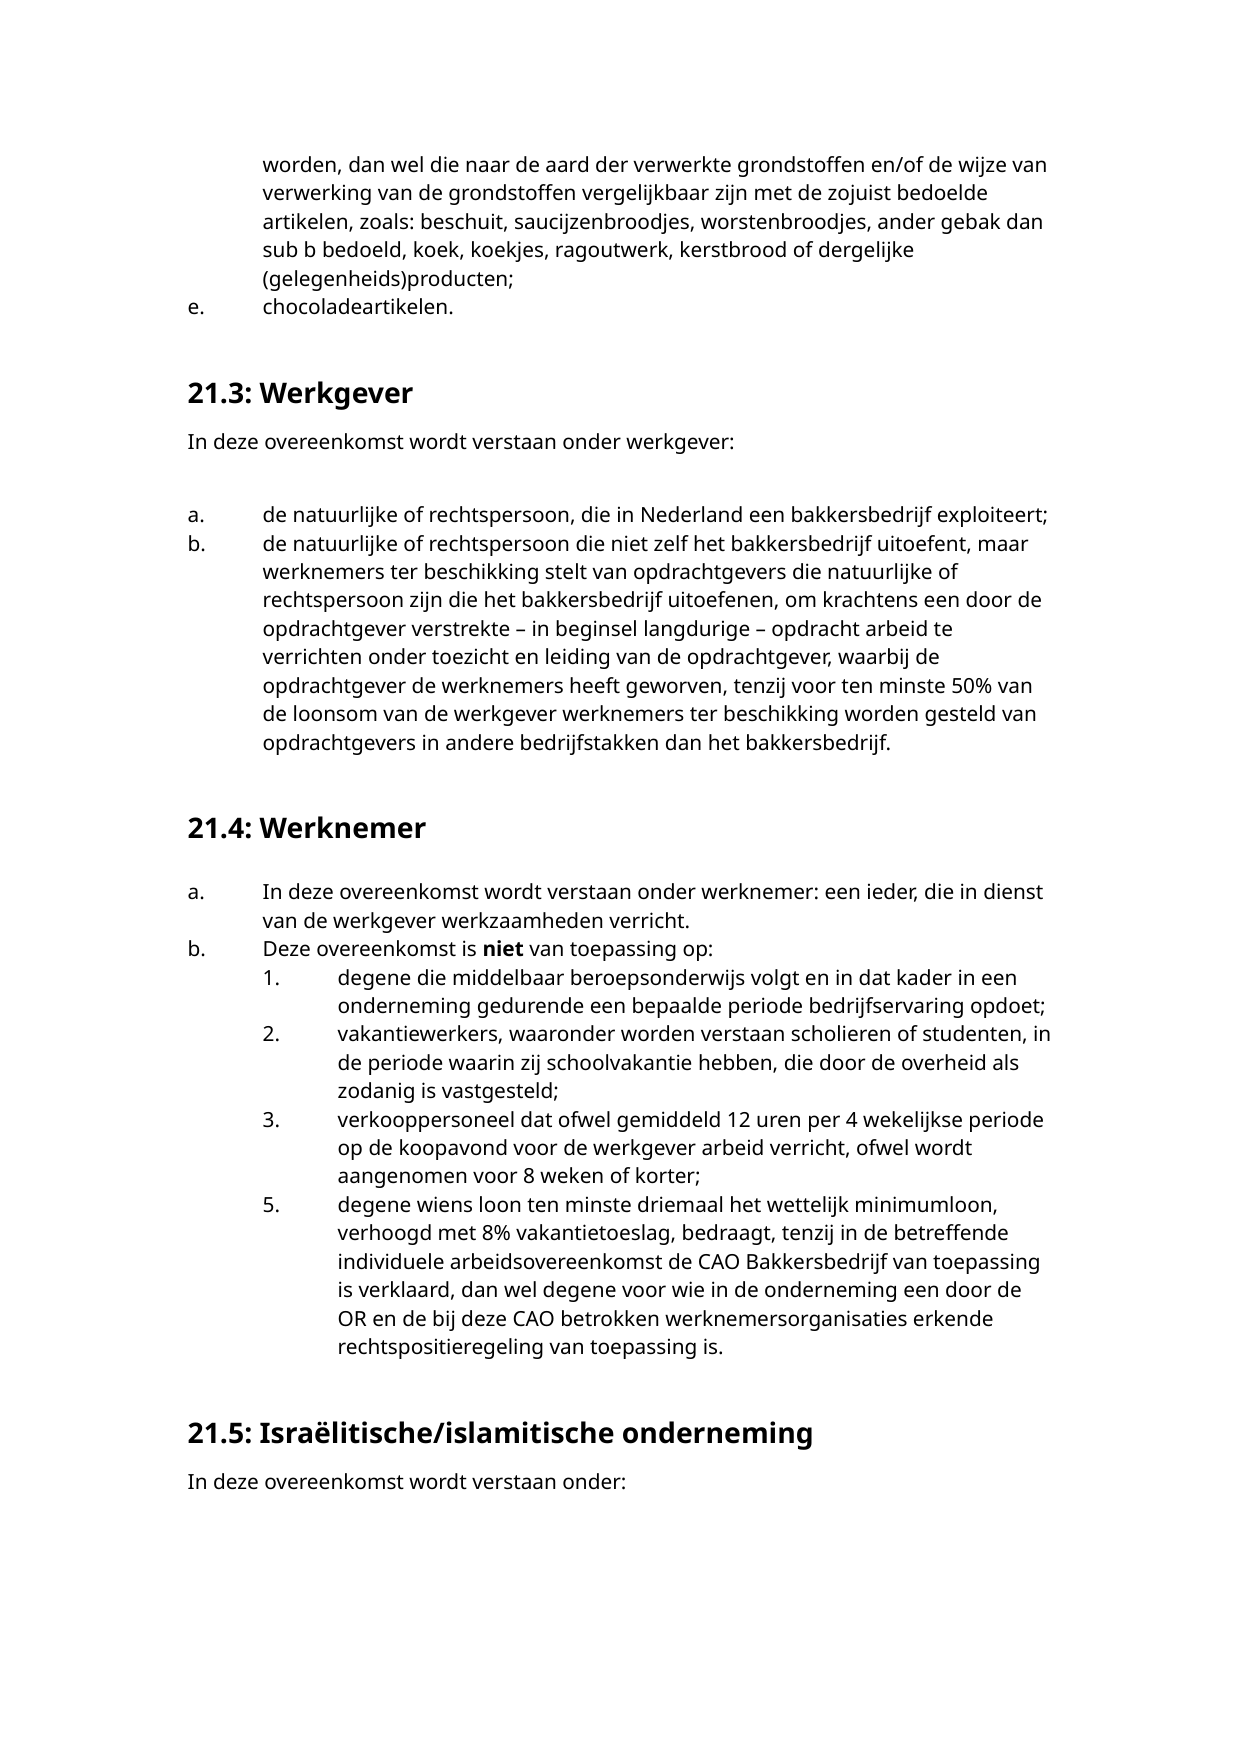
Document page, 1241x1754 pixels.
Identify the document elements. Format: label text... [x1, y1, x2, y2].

subtitle 21.5: Israëlitische/islamitische onderneming [187, 1413, 1053, 1452]
text In deze overeenkomst wordt verstaan onder: [187, 1467, 1053, 1495]
list In deze overeenkomst wordt verstaan onder werknemer: een ieder, die in dienst van de werkgever werkzaamheden verricht. [187, 877, 1053, 934]
subtitle 21.4: Werknemer [187, 809, 1053, 847]
list worden, dan wel die naar de aard der verwerkte grondstoffen en/of de wijze van verwerking van de grondstoffen vergelijkbaar zijn met de zojuist bedoelde artikelen, zoals: beschuit, saucijzenbroodjes, worstenbroodjes, ander gebak dan sub b bedoeld, koek, koekjes, ragoutwerk, kerstbrood of dergelijke (gelegenheids)producten; [187, 150, 1053, 292]
list degene die middelbaar beroepsonderwijs volgt en in dat kader in een onderneming gedurende een bepaalde periode bedrijfservaring opdoet; [262, 963, 1053, 1019]
list de natuurlijke of rechtspersoon die niet zelf het bakkersbedrijf uitoefent, maar werknemers ter beschikking stelt van opdrachtgevers die natuurlijke of rechtspersoon zijn die het bakkersbedrijf uitoefenen, om krachtens een door de opdrachtgever verstrekte – in beginsel langdurige – opdracht arbeid te verrichten onder toezicht en leiding van de opdrachtgever, waarbij de opdrachtgever de werknemers heeft geworven, tenzij voor ten minste 50% van de loonsom van de werkgever werknemers ter beschikking worden gesteld van opdrachtgevers in andere bedrijfstakken dan het bakkersbedrijf. [187, 529, 1053, 756]
text In deze overeenkomst wordt verstaan onder werkgever: [187, 427, 1053, 455]
list Deze overeenkomst is niet van toepassing op: [187, 934, 1053, 963]
list verkooppersoneel dat ofwel gemiddeld 12 uren per 4 wekelijkse periode op de koopavond voor de werkgever arbeid verricht, ofwel wordt aangenomen voor 8 weken of korter; [262, 1105, 1053, 1190]
list chocoladeartikelen. [187, 292, 1053, 321]
list degene wiens loon ten minste driemaal het wettelijk minimumloon, verhoogd met 8% vakantietoeslag, bedraagt, tenzij in de betreffende individuele arbeidsovereenkomst de CAO Bakkersbedrijf van toepassing is verklaard, dan wel degene voor wie in de onderneming een door de OR en de bij deze CAO betrokken werknemersorganisaties erkende rechtspositieregeling van toepassing is. [262, 1190, 1053, 1361]
subtitle 21.3: Werkgever [187, 373, 1053, 412]
list vakantiewerkers, waaronder worden verstaan scholieren of studenten, in de periode waarin zij schoolvakantie hebben, die door de overheid als zodanig is vastgesteld; [262, 1019, 1053, 1105]
list de natuurlijke of rechtspersoon, die in Nederland een bakkersbedrijf exploiteert; [187, 500, 1053, 529]
